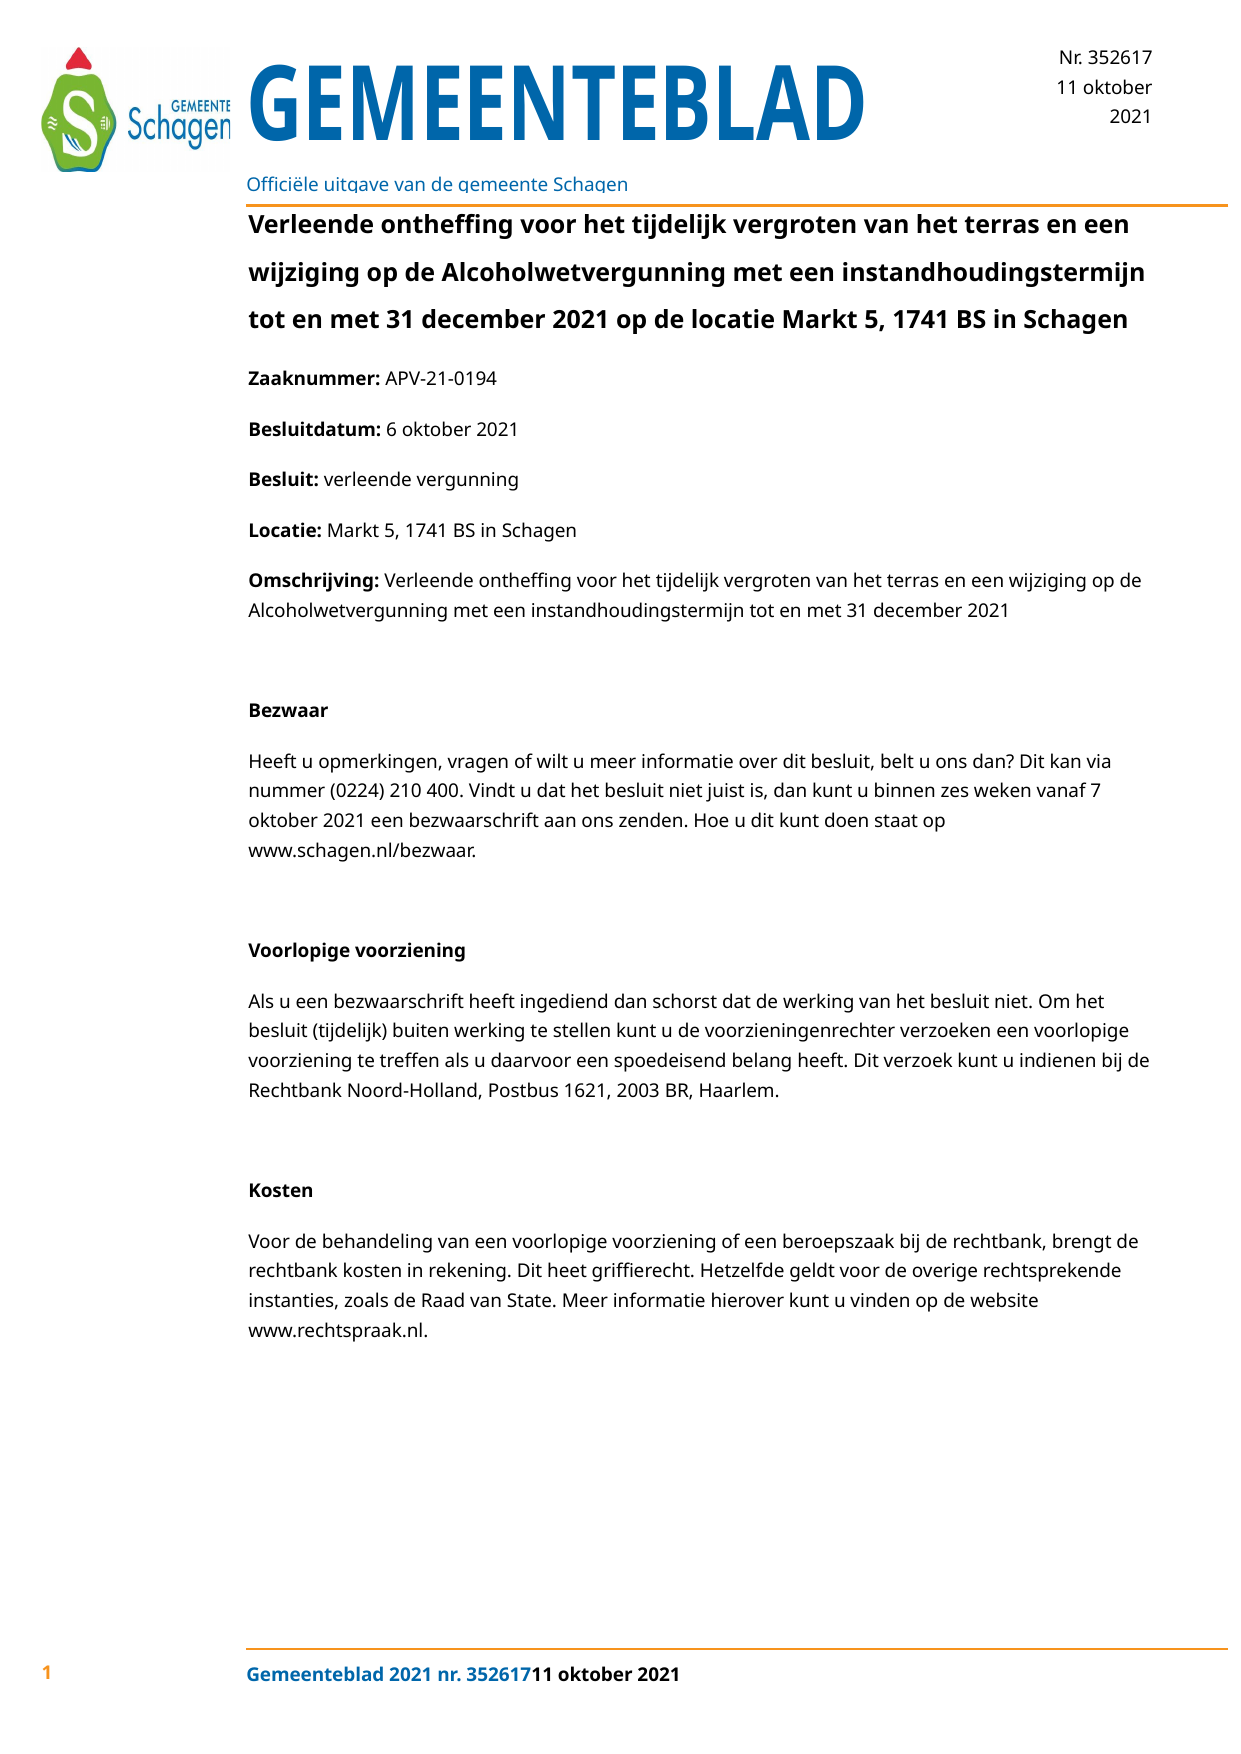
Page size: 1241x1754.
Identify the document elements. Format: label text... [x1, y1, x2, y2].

text Bezwaar [248, 698, 1152, 723]
text Voorlopige voorziening [248, 938, 1152, 963]
text Voor de behandeling van een voorlopige voorziening of een beroepszaak bij de rechtbank, brengt de rechtbank kosten in rekening. Dit heet griffierecht. Hetzelfde geldt voor de overige rechtsprekende instanties, zoals de Raad van State. Meer informatie hierover kunt u vinden op de website www.rechtspraak.nl. [248, 1228, 1152, 1342]
text Heeft u opmerkingen, vragen of wilt u meer informatie over dit besluit, belt u ons dan? Dit kan via nummer (0224) 210 400. Vindt u dat het besluit niet juist is, dan kunt u binnen zes weken vanaf 7 oktober 2021 een bezwaarschrift aan ons zenden. Hoe u dit kunt doen staat op www.schagen.nl/bezwaar. [248, 748, 1152, 862]
text Verleende ontheffing voor het tijdelijk vergroten van het terras en een wijziging op de Alcoholwetvergunning met een instandhoudingstermijn tot en met 31 december 2021 op de locatie Markt 5, 1741 BS in Schagen [248, 207, 1152, 336]
text Kosten [248, 1178, 1152, 1203]
text Locatie: Markt 5, 1741 BS in Schagen [248, 517, 1152, 542]
text Besluitdatum: 6 oktober 2021 [248, 416, 1152, 442]
text Omschrijving: Verleende ontheffing voor het tijdelijk vergroten van het terras en een wijziging op de Alcoholwetvergunning met een instandhoudingstermijn tot en met 31 december 2021 [248, 567, 1152, 622]
text Besluit: verleende vergunning [248, 466, 1152, 492]
picture [41, 47, 231, 172]
text Zaaknummer: APV-21-0194 [248, 366, 1152, 391]
text Als u een bezwaarschrift heeft ingediend dan schorst dat de werking van het besluit niet. Om het besluit (tijdelijk) buiten werking te stellen kunt u de voorzieningenrechter verzoeken een voorlopige voorziening te treffen als u daarvoor een spoedeisend belang heeft. Dit verzoek kunt u indienen bij de Rechtbank Noord-Holland, Postbus 1621, 2003 BR, Haarlem. [248, 988, 1152, 1102]
